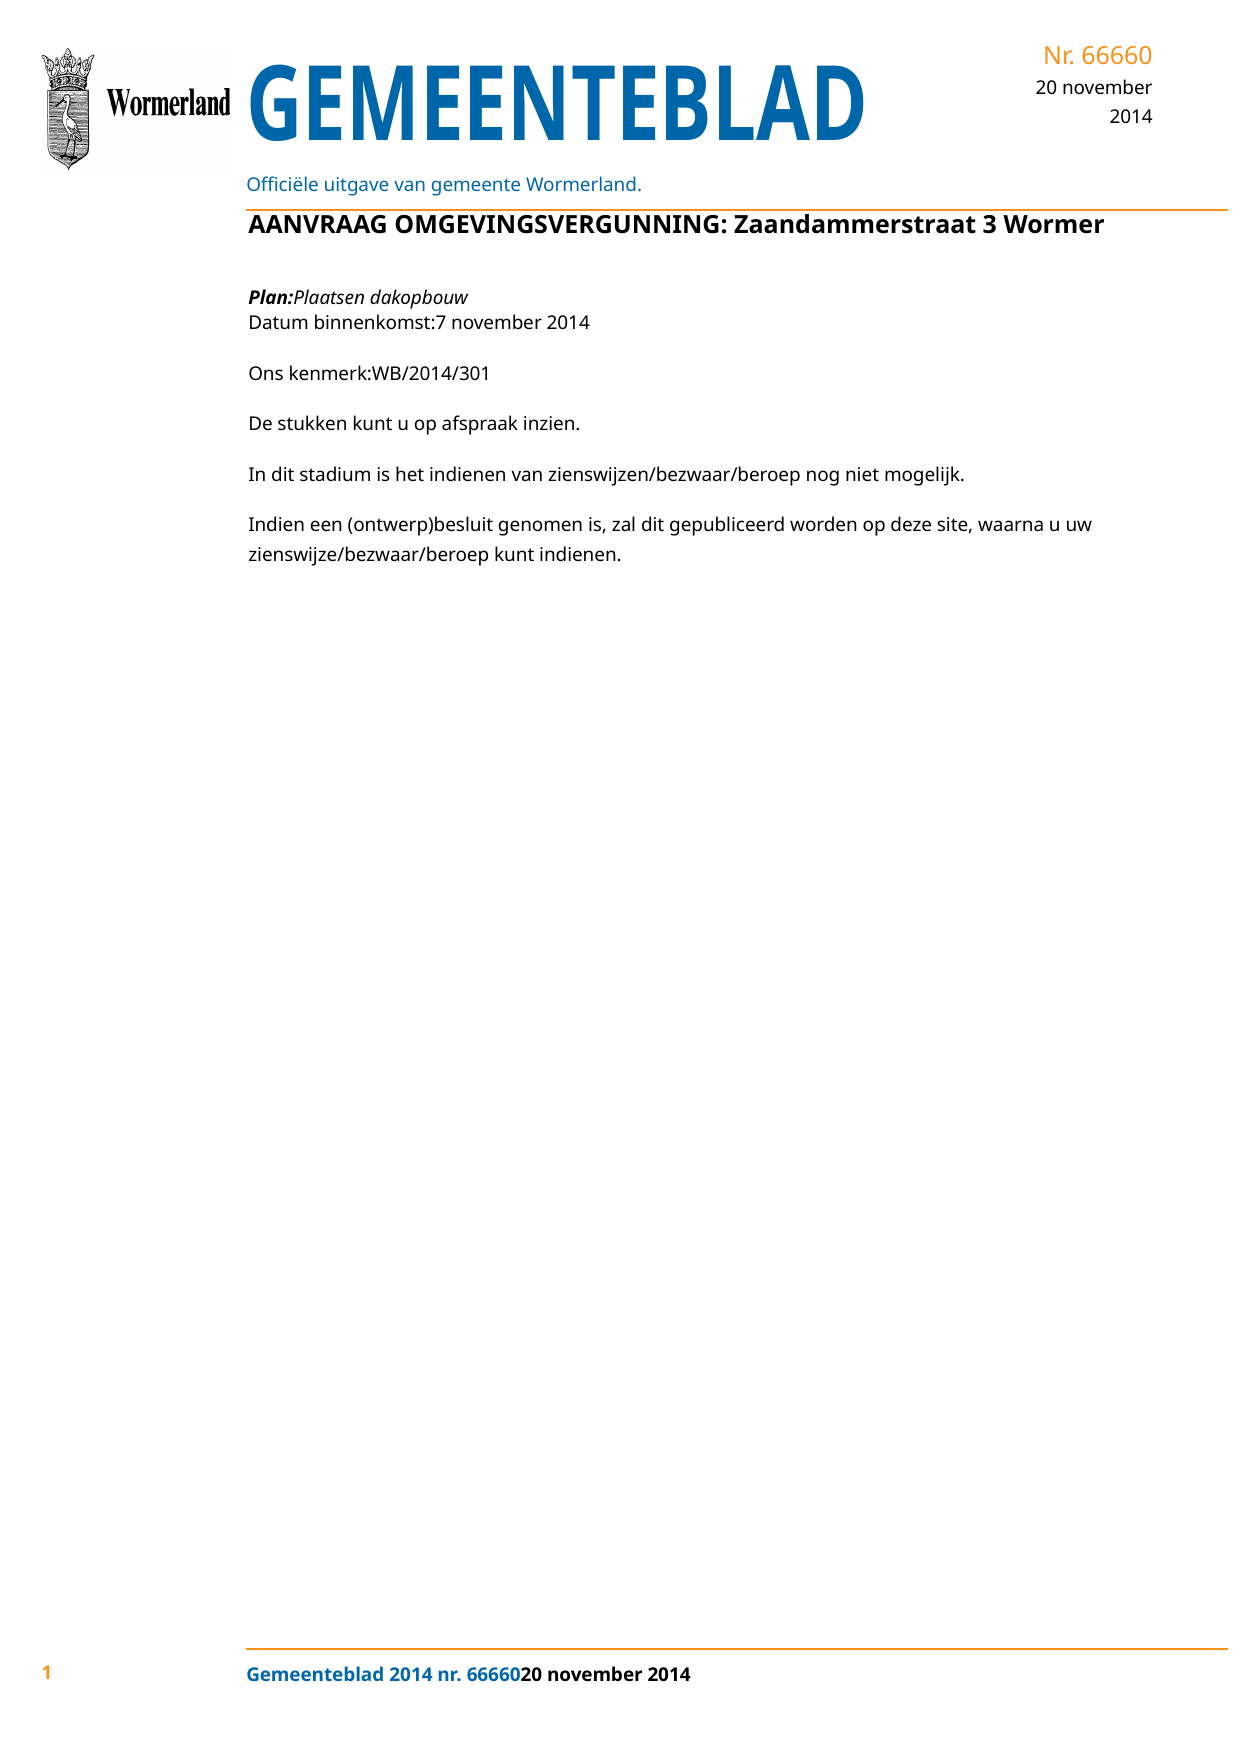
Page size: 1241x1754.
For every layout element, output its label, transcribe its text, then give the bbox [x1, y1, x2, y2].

text In dit stadium is het indienen van zienswijzen/bezwaar/beroep nog niet mogelijk. [248, 461, 1152, 487]
text Indien een (ontwerp)besluit genomen is, zal dit gepubliceerd worden op deze site, waarna u uw zienswijze/bezwaar/beroep kunt indienen. [248, 511, 1152, 567]
text Ons kenmerk:WB/2014/301 [248, 360, 1152, 386]
text De stukken kunt u op afspraak inzien. [248, 410, 1152, 436]
text AANVRAAG OMGEVINGSVERGUNNING: Zaandammerstraat 3 Wormer [248, 211, 1152, 241]
picture [41, 47, 231, 172]
text Plan:Plaatsen dakopbouw [248, 284, 1152, 309]
text Datum binnenkomst:7 november 2014 [248, 309, 1152, 335]
